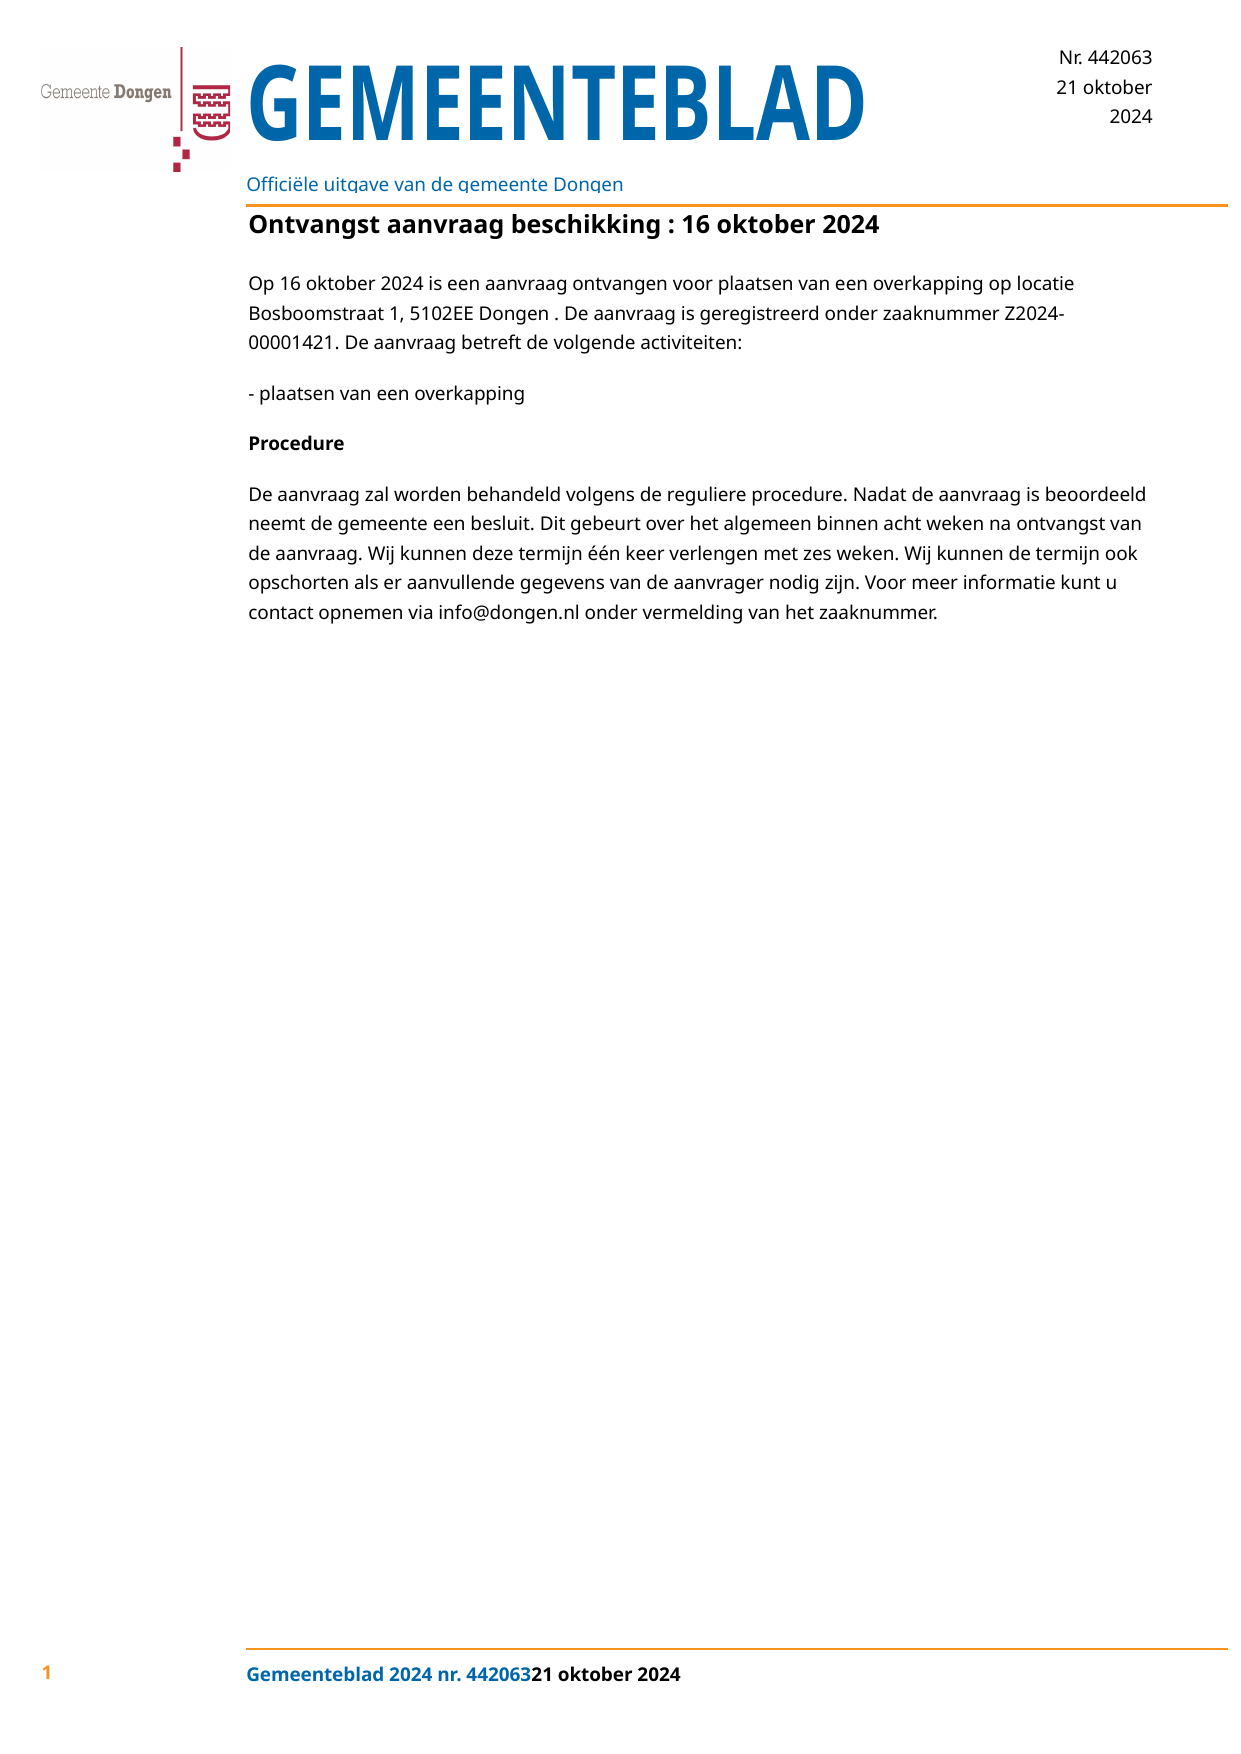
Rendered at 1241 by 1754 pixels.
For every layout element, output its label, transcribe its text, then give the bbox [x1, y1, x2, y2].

text De aanvraag zal worden behandeld volgens de reguliere procedure. Nadat de aanvraag is beoordeeld neemt de gemeente een besluit. Dit gebeurt over het algemeen binnen acht weken na ontvangst van de aanvraag. Wij kunnen deze termijn één keer verlengen met zes weken. Wij kunnen de termijn ook opschorten als er aanvullende gegevens van de aanvrager nodig zijn. Voor meer informatie kunt u contact opnemen via info@dongen.nl onder vermelding van het zaaknummer. [248, 481, 1152, 625]
picture [41, 47, 231, 172]
text Procedure [248, 430, 1152, 456]
text - plaatsen van een overkapping [248, 380, 1152, 406]
text Op 16 oktober 2024 is een aanvraag ontvangen voor plaatsen van een overkapping op locatie Bosboomstraat 1, 5102EE Dongen . De aanvraag is geregistreerd onder zaaknummer Z2024-00001421. De aanvraag betreft de volgende activiteiten: [248, 270, 1152, 355]
text Ontvangst aanvraag beschikking : 16 oktober 2024 [248, 207, 1152, 241]
